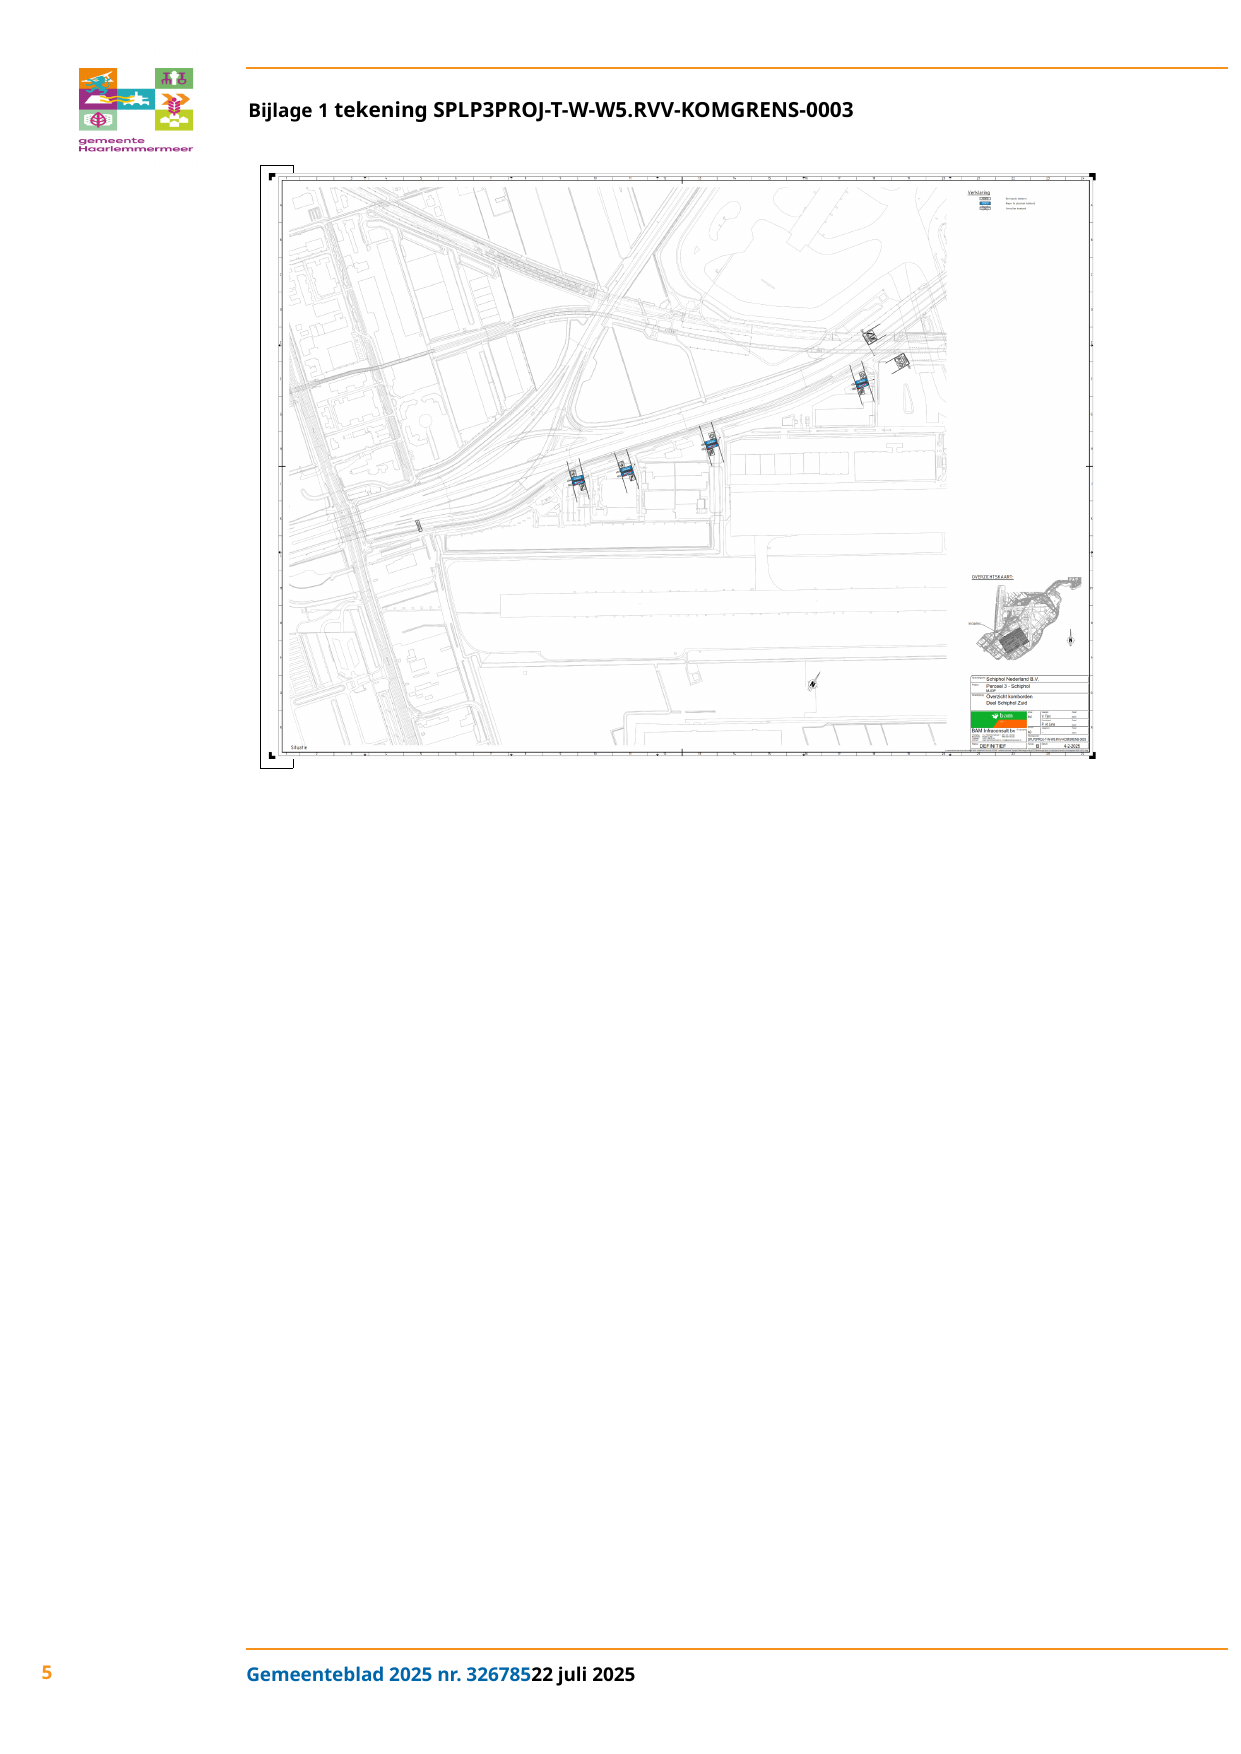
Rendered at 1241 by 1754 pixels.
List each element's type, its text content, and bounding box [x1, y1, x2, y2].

picture [268, 173, 1096, 759]
text Bijlage 1 tekening SPLP3PROJ-T-W-W5.RVV-KOMGRENS-0003 [248, 95, 1152, 123]
picture [41, 47, 231, 172]
